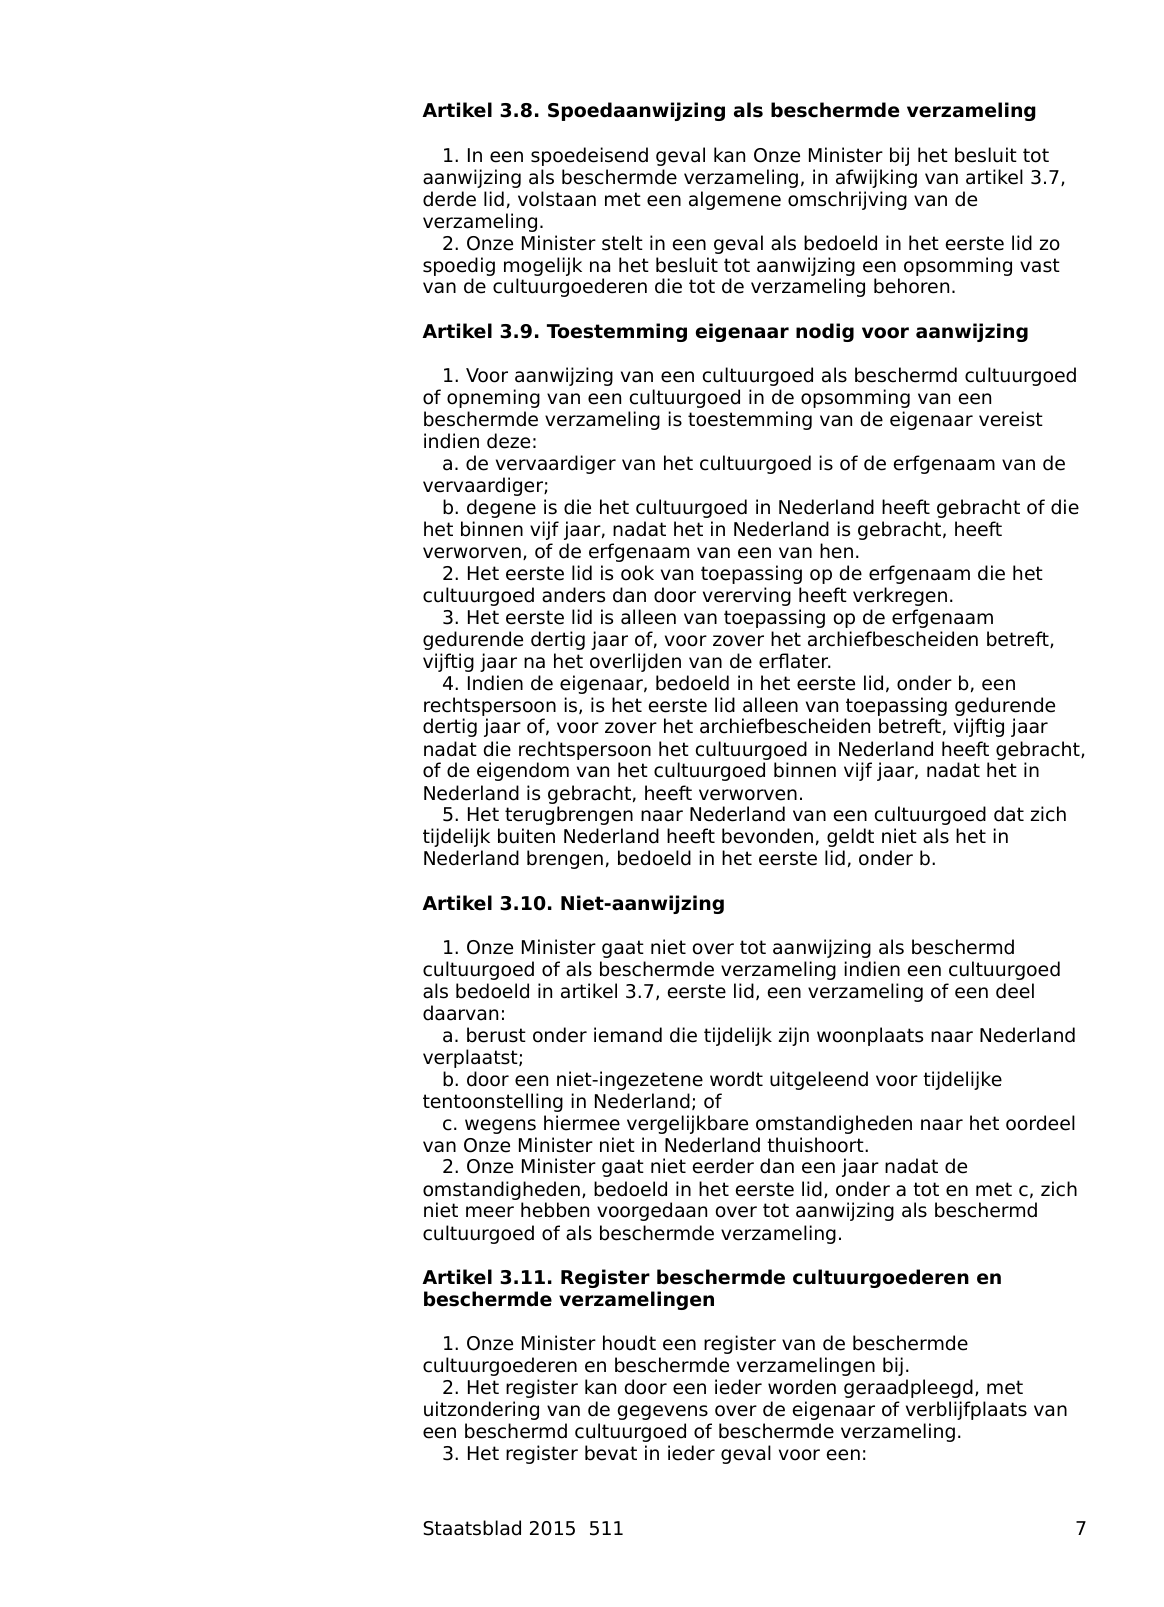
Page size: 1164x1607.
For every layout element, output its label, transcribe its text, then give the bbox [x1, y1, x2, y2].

text b. door een niet-ingezetene wordt uitgeleend voor tijdelijke tentoonstelling in Nederland; of [422, 1068, 1087, 1112]
text 4. Indien de eigenaar, bedoeld in het eerste lid, onder b, een rechtspersoon is, is het eerste lid alleen van toepassing gedurende dertig jaar of, voor zover het archiefbescheiden betreft, vijftig jaar nadat die rechtspersoon het cultuurgoed in Nederland heeft gebracht, of de eigendom van het cultuurgoed binnen vijf jaar, nadat het in Nederland is gebracht, heeft verworven. [422, 672, 1087, 804]
text 2. Het register kan door een ieder worden geraadpleegd, met uitzondering van de gegevens over de eigenaar of verblijfplaats van een beschermd cultuurgoed of beschermde verzameling. [422, 1377, 1087, 1443]
text a. berust onder iemand die tijdelijk zijn woonplaats naar Nederland verplaatst; [422, 1024, 1087, 1068]
text 3. Het eerste lid is alleen van toepassing op de erfgenaam gedurende dertig jaar of, voor zover het archiefbescheiden betreft, vijftig jaar na het overlijden van de erflater. [422, 607, 1087, 672]
text c. wegens hiermee vergelijkbare omstandigheden naar het oordeel van Onze Minister niet in Nederland thuishoort. [422, 1112, 1087, 1156]
text 5. Het terugbrengen naar Nederland van een cultuurgoed dat zich tijdelijk buiten Nederland heeft bevonden, geldt niet als het in Nederland brengen, bedoeld in het eerste lid, onder b. [422, 804, 1087, 870]
subtitle Artikel 3.9. Toestemming eigenaar nodig voor aanwijzing [422, 321, 1087, 343]
text 1. Voor aanwijzing van een cultuurgoed als beschermd cultuurgoed of opneming van een cultuurgoed in de opsomming van een beschermde verzameling is toestemming van de eigenaar vereist indien deze: [422, 365, 1087, 453]
subtitle Artikel 3.10. Niet-aanwijzing [422, 892, 1087, 914]
text a. de vervaardiger van het cultuurgoed is of de erfgenaam van de vervaardiger; [422, 453, 1087, 497]
text 1. Onze Minister gaat niet over tot aanwijzing als beschermd cultuurgoed of als beschermde verzameling indien een cultuurgoed als bedoeld in artikel 3.7, eerste lid, een verzameling of een deel daarvan: [422, 937, 1087, 1024]
text 2. Het eerste lid is ook van toepassing op de erfgenaam die het cultuurgoed anders dan door vererving heeft verkregen. [422, 563, 1087, 607]
text b. degene is die het cultuurgoed in Nederland heeft gebracht of die het binnen vijf jaar, nadat het in Nederland is gebracht, heeft verworven, of de erfgenaam van een van hen. [422, 497, 1087, 563]
text 2. Onze Minister stelt in een geval als bedoeld in het eerste lid zo spoedig mogelijk na het besluit tot aanwijzing een opsomming vast van de cultuurgoederen die tot de verzameling behoren. [422, 232, 1087, 298]
text 1. In een spoedeisend geval kan Onze Minister bij het besluit tot aanwijzing als beschermde verzameling, in afwijking van artikel 3.7, derde lid, volstaan met een algemene omschrijving van de verzameling. [422, 144, 1087, 232]
subtitle Artikel 3.8. Spoedaanwijzing als beschermde verzameling [422, 100, 1087, 122]
text 1. Onze Minister houdt een register van de beschermde cultuurgoederen en beschermde verzamelingen bij. [422, 1333, 1087, 1377]
text 2. Onze Minister gaat niet eerder dan een jaar nadat de omstandigheden, bedoeld in het eerste lid, onder a tot en met c, zich niet meer hebben voorgedaan over tot aanwijzing als beschermd cultuurgoed of als beschermde verzameling. [422, 1156, 1087, 1244]
text 3. Het register bevat in ieder geval voor een: [422, 1443, 1087, 1464]
subtitle Artikel 3.11. Register beschermde cultuurgoederen en beschermde verzamelingen [422, 1267, 1087, 1311]
